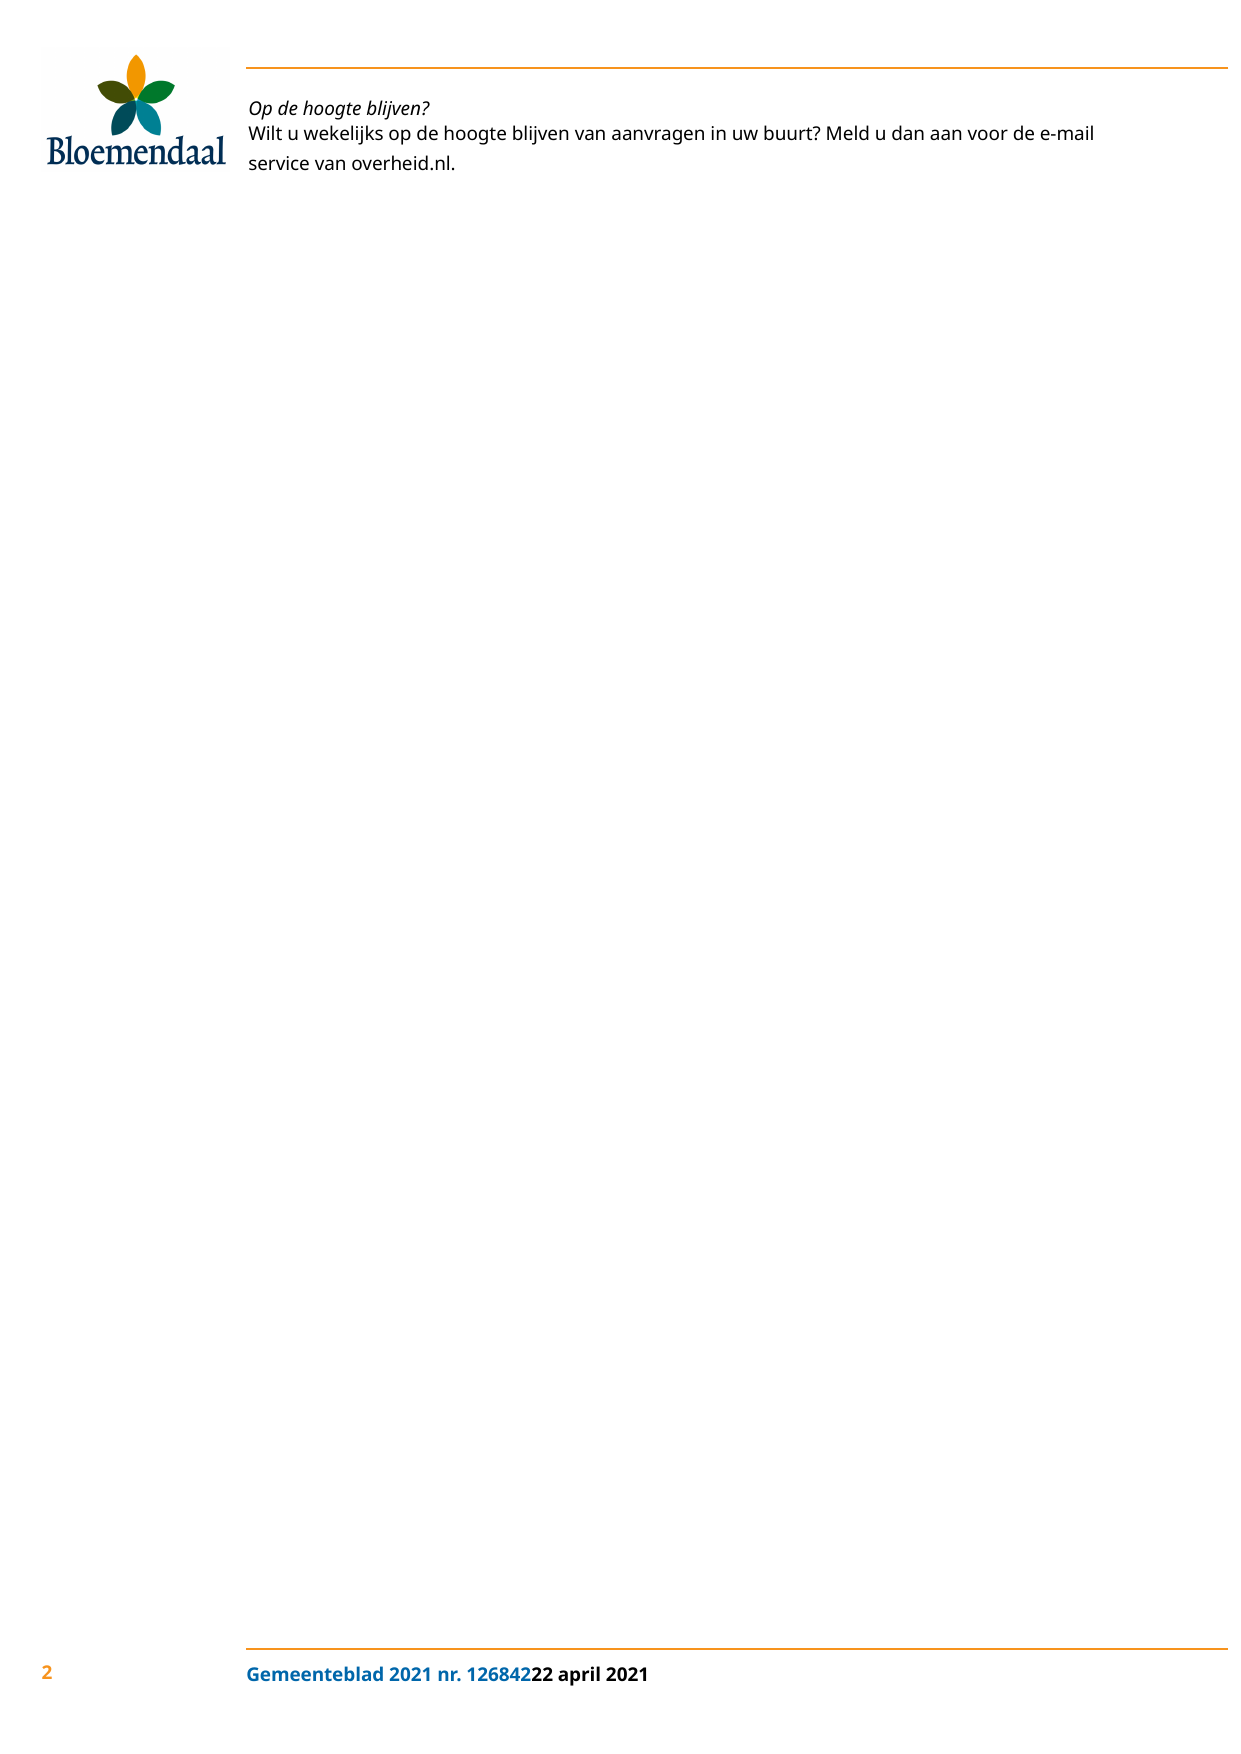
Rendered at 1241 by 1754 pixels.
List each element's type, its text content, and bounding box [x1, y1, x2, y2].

text Op de hoogte blijven? [248, 95, 1152, 121]
text Wilt u wekelijks op de hoogte blijven van aanvragen in uw buurt? Meld u dan aan voor de e-mail service van overheid.nl. [248, 121, 1152, 176]
picture [41, 47, 231, 172]
